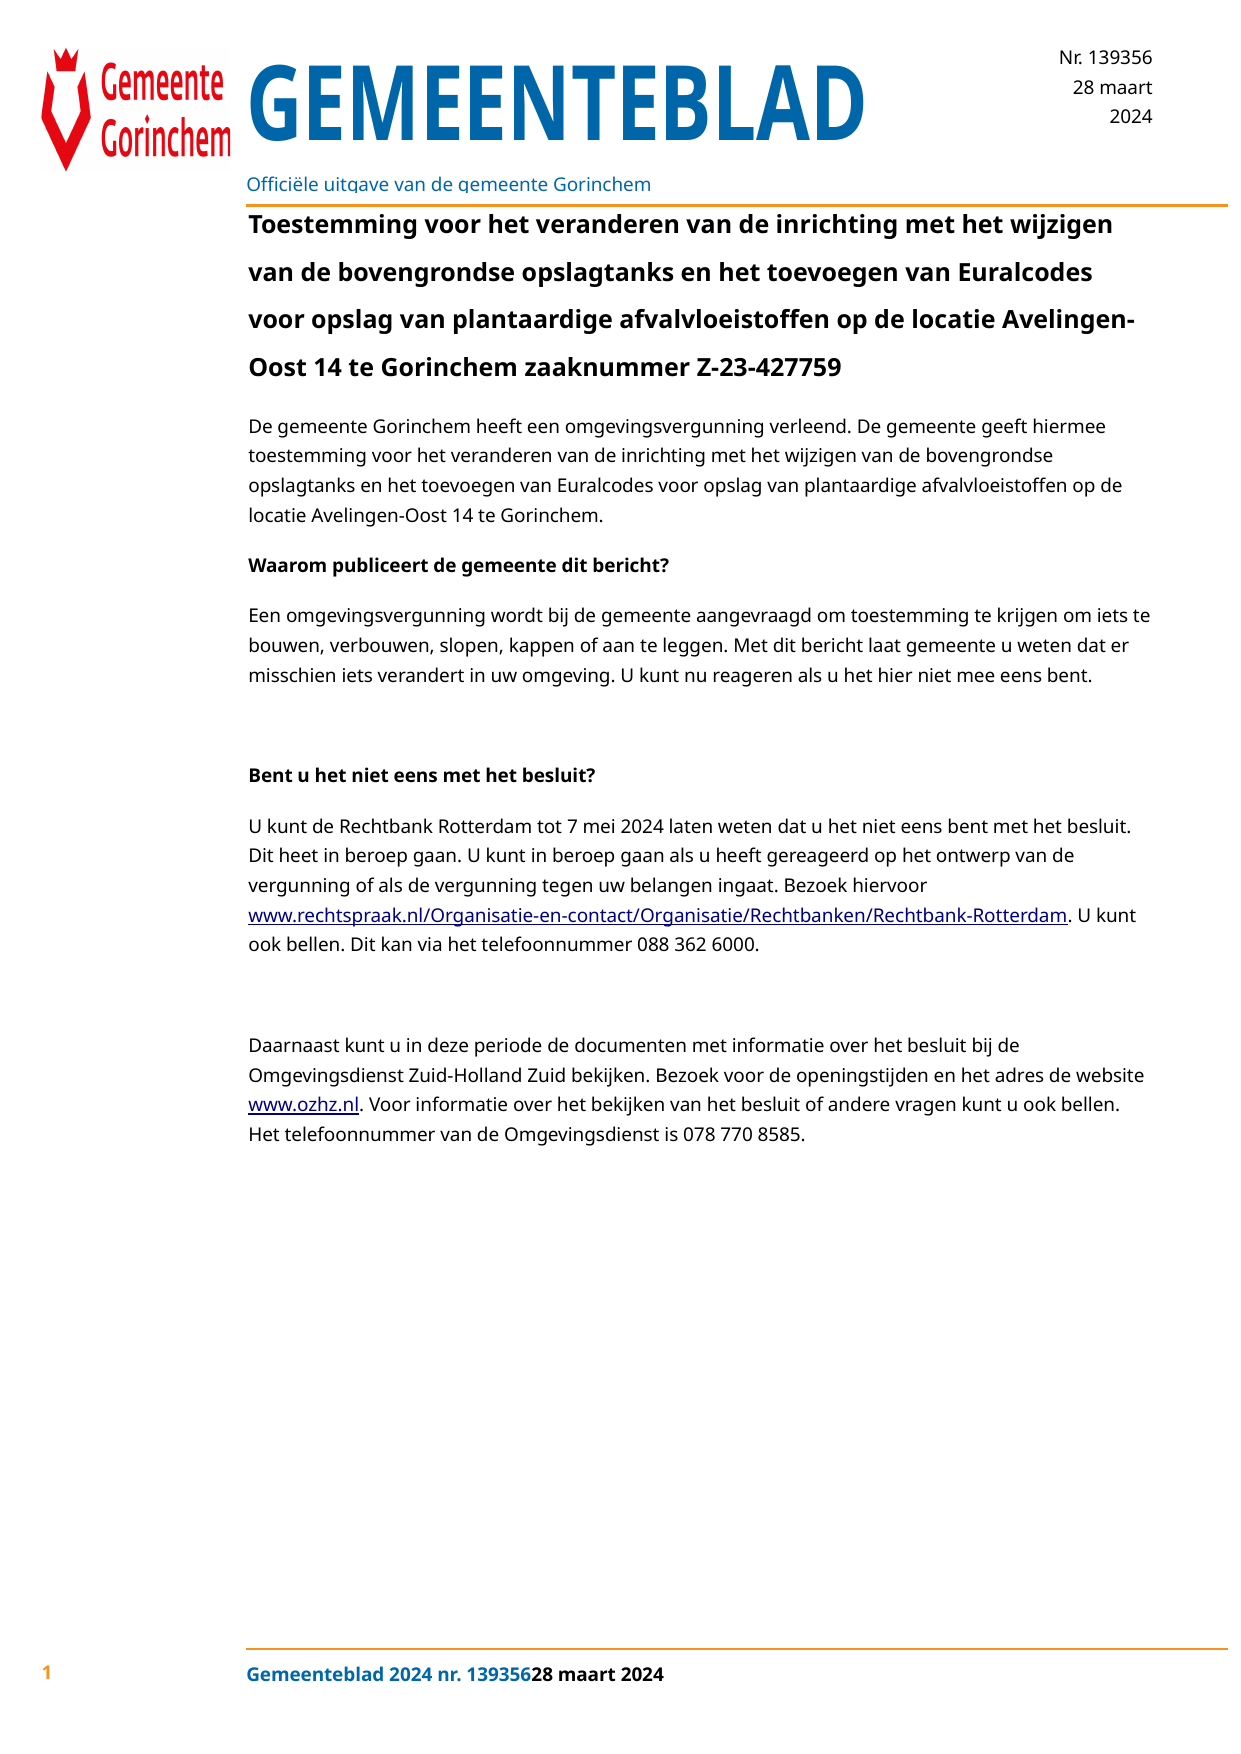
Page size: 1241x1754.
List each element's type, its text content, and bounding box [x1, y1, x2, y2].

text U kunt de Rechtbank Rotterdam tot 7 mei 2024 laten weten dat u het niet eens bent met het besluit. Dit heet in beroep gaan. U kunt in beroep gaan als u heeft gereageerd op het ontwerp van de vergunning of als de vergunning tegen uw belangen ingaat. Bezoek hiervoor www.rechtspraak.nl/Organisatie-en-contact/Organisatie/Rechtbanken/Rechtbank-Rotterdam. U kunt ook bellen. Dit kan via het telefoonnummer 088 362 6000. [248, 813, 1152, 957]
text De gemeente Gorinchem heeft een omgevingsvergunning verleend. De gemeente geeft hiermee toestemming voor het veranderen van de inrichting met het wijzigen van de bovengrondse opslagtanks en het toevoegen van Euralcodes voor opslag van plantaardige afvalvloeistoffen op de locatie Avelingen-Oost 14 te Gorinchem. [248, 413, 1152, 528]
text Waarom publiceert de gemeente dit bericht? [248, 552, 1152, 578]
text Bent u het niet eens met het besluit? [248, 763, 1152, 788]
picture [41, 47, 231, 172]
text Een omgevingsvergunning wordt bij de gemeente aangevraagd om toestemming te krijgen om iets te bouwen, verbouwen, slopen, kappen of aan te leggen. Met dit bericht laat gemeente u weten dat er misschien iets verandert in uw omgeving. U kunt nu reageren als u het hier niet mee eens bent. [248, 603, 1152, 688]
text Daarnaast kunt u in deze periode de documenten met informatie over het besluit bij de Omgevingsdienst Zuid-Holland Zuid bekijken. Bezoek voor de openingstijden en het adres de website www.ozhz.nl. Voor informatie over het bekijken van het besluit of andere vragen kunt u ook bellen. Het telefoonnummer van de Omgevingsdienst is 078 770 8585. [248, 1032, 1152, 1147]
text Toestemming voor het veranderen van de inrichting met het wijzigen van de bovengrondse opslagtanks en het toevoegen van Euralcodes voor opslag van plantaardige afvalvloeistoffen op de locatie Avelingen-Oost 14 te Gorinchem zaaknummer Z-23-427759 [248, 207, 1152, 384]
